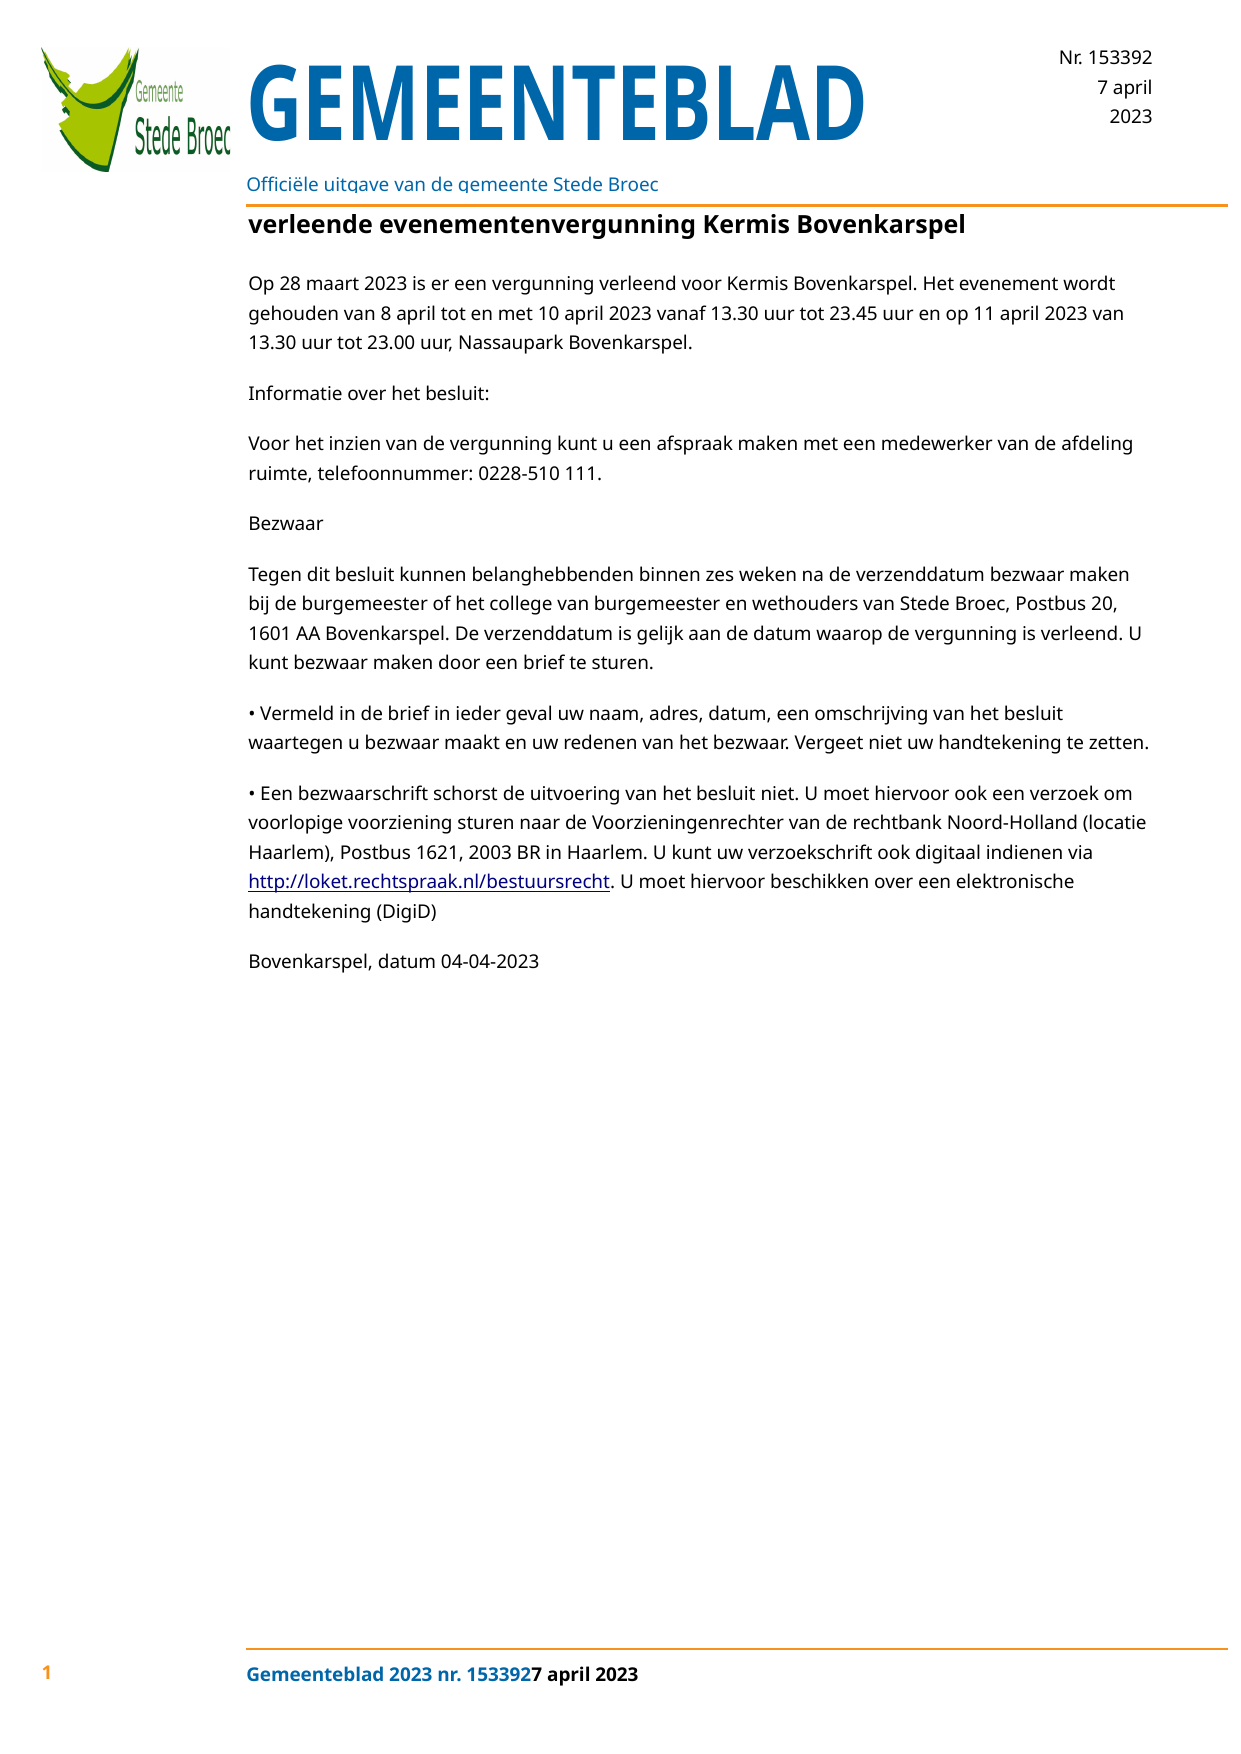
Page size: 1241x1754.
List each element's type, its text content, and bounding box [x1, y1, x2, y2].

text Bezwaar [248, 510, 1152, 536]
text Bovenkarspel, datum 04-04-2023 [248, 949, 1152, 974]
text Tegen dit besluit kunnen belanghebbenden binnen zes weken na de verzenddatum bezwaar maken bij de burgemeester of het college van burgemeester en wethouders van Stede Broec, Postbus 20, 1601 AA Bovenkarspel. De verzenddatum is gelijk aan de datum waarop de vergunning is verleend. U kunt bezwaar maken door een brief te sturen. [248, 561, 1152, 675]
text • Een bezwaarschrift schorst de uitvoering van het besluit niet. U moet hiervoor ook een verzoek om voorlopige voorziening sturen naar de Voorzieningenrechter van de rechtbank Noord-Holland (locatie Haarlem), Postbus 1621, 2003 BR in Haarlem. U kunt uw verzoekschrift ook digitaal indienen via http://loket.rechtspraak.nl/bestuursrecht. U moet hiervoor beschikken over een elektronische handtekening (DigiD) [248, 780, 1152, 924]
text • Vermeld in de brief in ieder geval uw naam, adres, datum, een omschrijving van het besluit waartegen u bezwaar maakt en uw redenen van het bezwaar. Vergeet niet uw handtekening te zetten. [248, 700, 1152, 755]
text Voor het inzien van de vergunning kunt u een afspraak maken met een medewerker van de afdeling ruimte, telefoonnummer: 0228-510 111. [248, 430, 1152, 486]
text Op 28 maart 2023 is er een vergunning verleend voor Kermis Bovenkarspel. Het evenement wordt gehouden van 8 april tot en met 10 april 2023 vanaf 13.30 uur tot 23.45 uur en op 11 april 2023 van 13.30 uur tot 23.00 uur, Nassaupark Bovenkarspel. [248, 270, 1152, 355]
text Informatie over het besluit: [248, 380, 1152, 406]
picture [41, 47, 231, 172]
text verleende evenementenvergunning Kermis Bovenkarspel [248, 207, 1152, 241]
